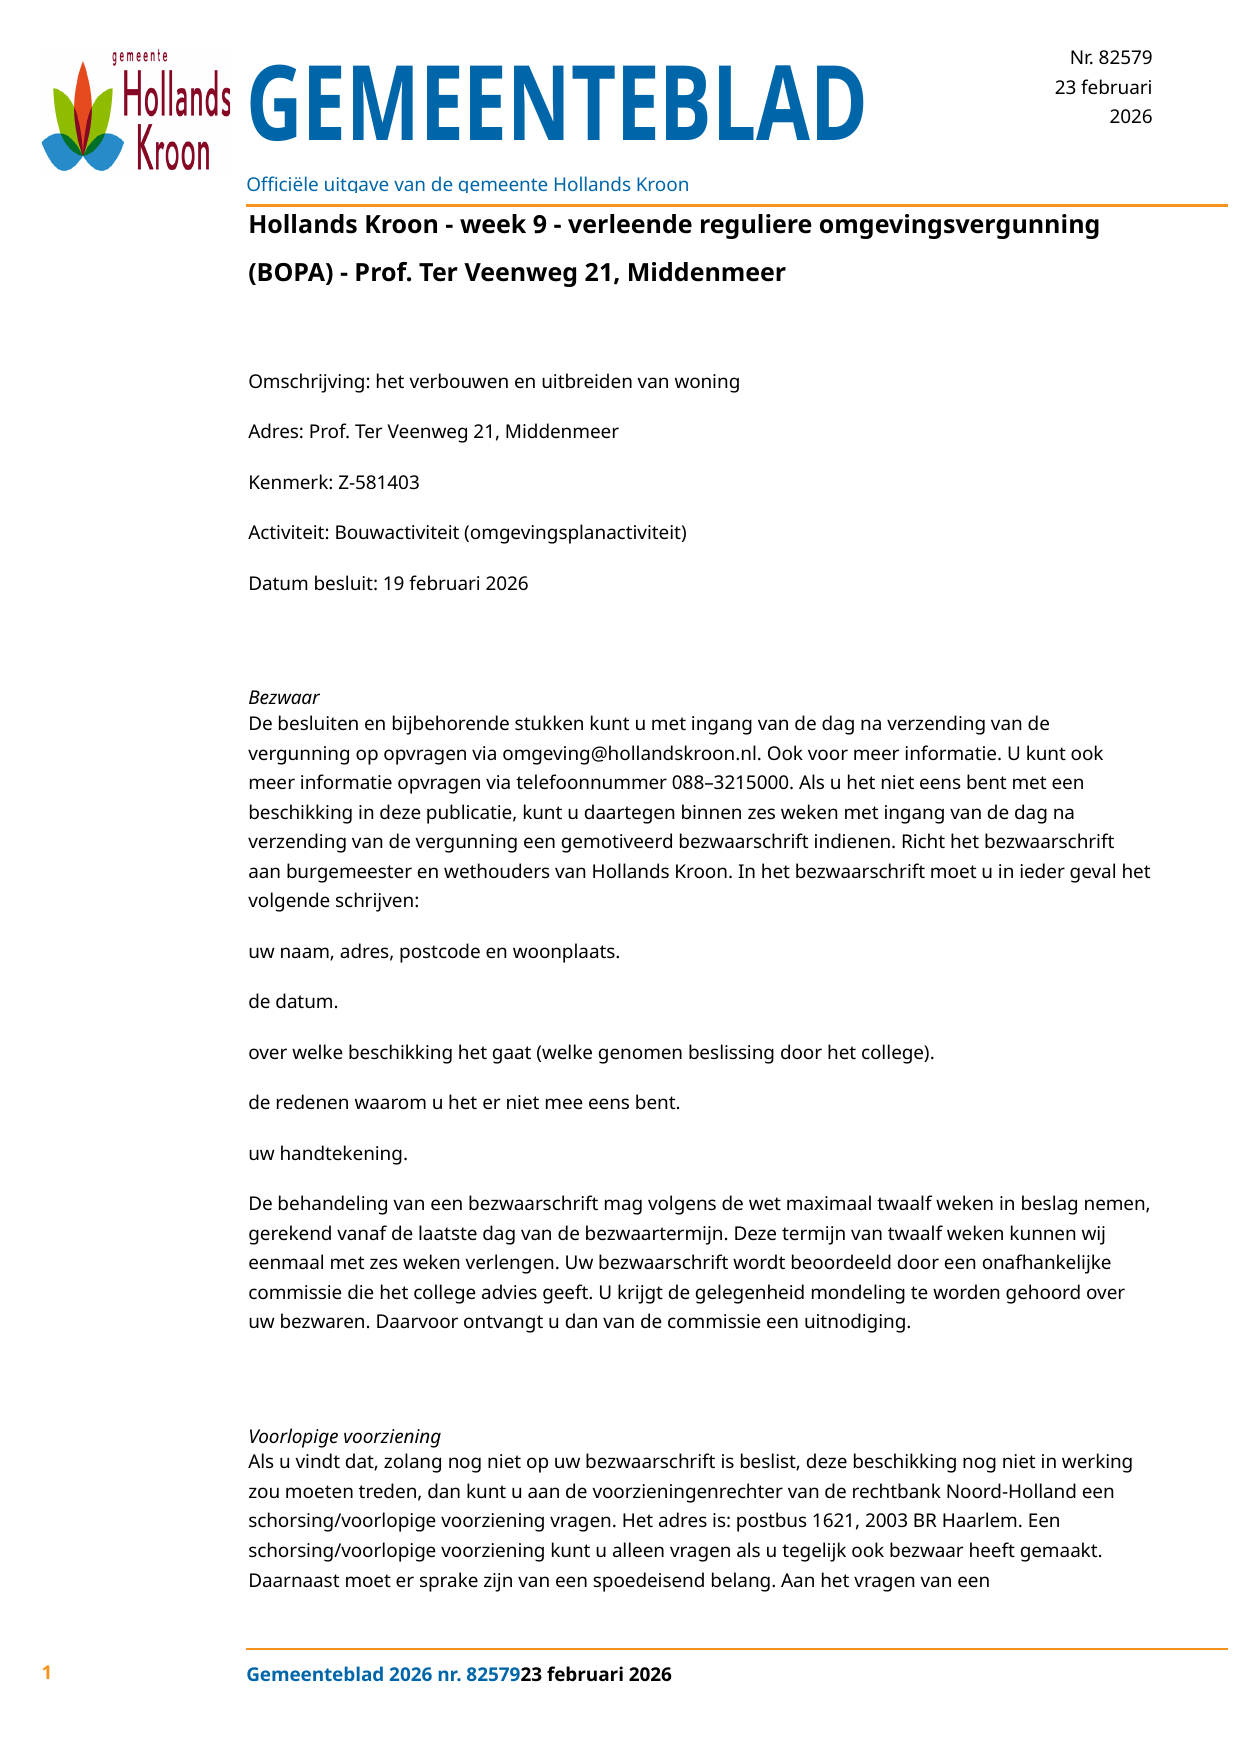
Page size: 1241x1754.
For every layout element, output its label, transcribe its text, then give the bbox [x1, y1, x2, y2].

text over welke beschikking het gaat (welke genomen beslissing door het college). [248, 1039, 1152, 1064]
text Als u vindt dat, zolang nog niet op uw bezwaarschrift is beslist, deze beschikking nog niet in werking zou moeten treden, dan kunt u aan de voorzieningenrechter van de rechtbank Noord-Holland een schorsing/voorlopige voorziening vragen. Het adres is: postbus 1621, 2003 BR Haarlem. Een schorsing/voorlopige voorziening kunt u alleen vragen als u tegelijk ook bezwaar heeft gemaakt. Daarnaast moet er sprake zijn van een spoedeisend belang. Aan het vragen van een [248, 1448, 1152, 1593]
picture [41, 47, 231, 172]
text Bezwaar [248, 684, 1152, 710]
text uw handtekening. [248, 1140, 1152, 1165]
text Omschrijving: het verbouwen en uitbreiden van woning [248, 368, 1152, 394]
text Datum besluit: 19 februari 2026 [248, 570, 1152, 596]
text de datum. [248, 988, 1152, 1014]
text Hollands Kroon - week 9 - verleende reguliere omgevingsvergunning (BOPA) - Prof. Ter Veenweg 21, Middenmeer [248, 207, 1152, 288]
text de redenen waarom u het er niet mee eens bent. [248, 1089, 1152, 1115]
text Activiteit: Bouwactiviteit (omgevingsplanactiviteit) [248, 519, 1152, 545]
text Adres: Prof. Ter Veenweg 21, Middenmeer [248, 419, 1152, 444]
text Voorlopige voorziening [248, 1423, 1152, 1448]
text Kenmerk: Z-581403 [248, 469, 1152, 495]
text uw naam, adres, postcode en woonplaats. [248, 938, 1152, 964]
text De besluiten en bijbehorende stukken kunt u met ingang van de dag na verzending van de vergunning op opvragen via omgeving@hollandskroon.nl. Ook voor meer informatie. U kunt ook meer informatie opvragen via telefoonnummer 088–3215000. Als u het niet eens bent met een beschikking in deze publicatie, kunt u daartegen binnen zes weken met ingang van de dag na verzending van de vergunning een gemotiveerd bezwaarschrift indienen. Richt het bezwaarschrift aan burgemeester en wethouders van Hollands Kroon. In het bezwaarschrift moet u in ieder geval het volgende schrijven: [248, 710, 1152, 913]
text De behandeling van een bezwaarschrift mag volgens de wet maximaal twaalf weken in beslag nemen, gerekend vanaf de laatste dag van de bezwaartermijn. Deze termijn van twaalf weken kunnen wij eenmaal met zes weken verlengen. Uw bezwaarschrift wordt beoordeeld door een onafhankelijke commissie die het college advies geeft. U krijgt de gelegenheid mondeling te worden gehoord over uw bezwaren. Daarvoor ontvangt u dan van de commissie een uitnodiging. [248, 1190, 1152, 1334]
